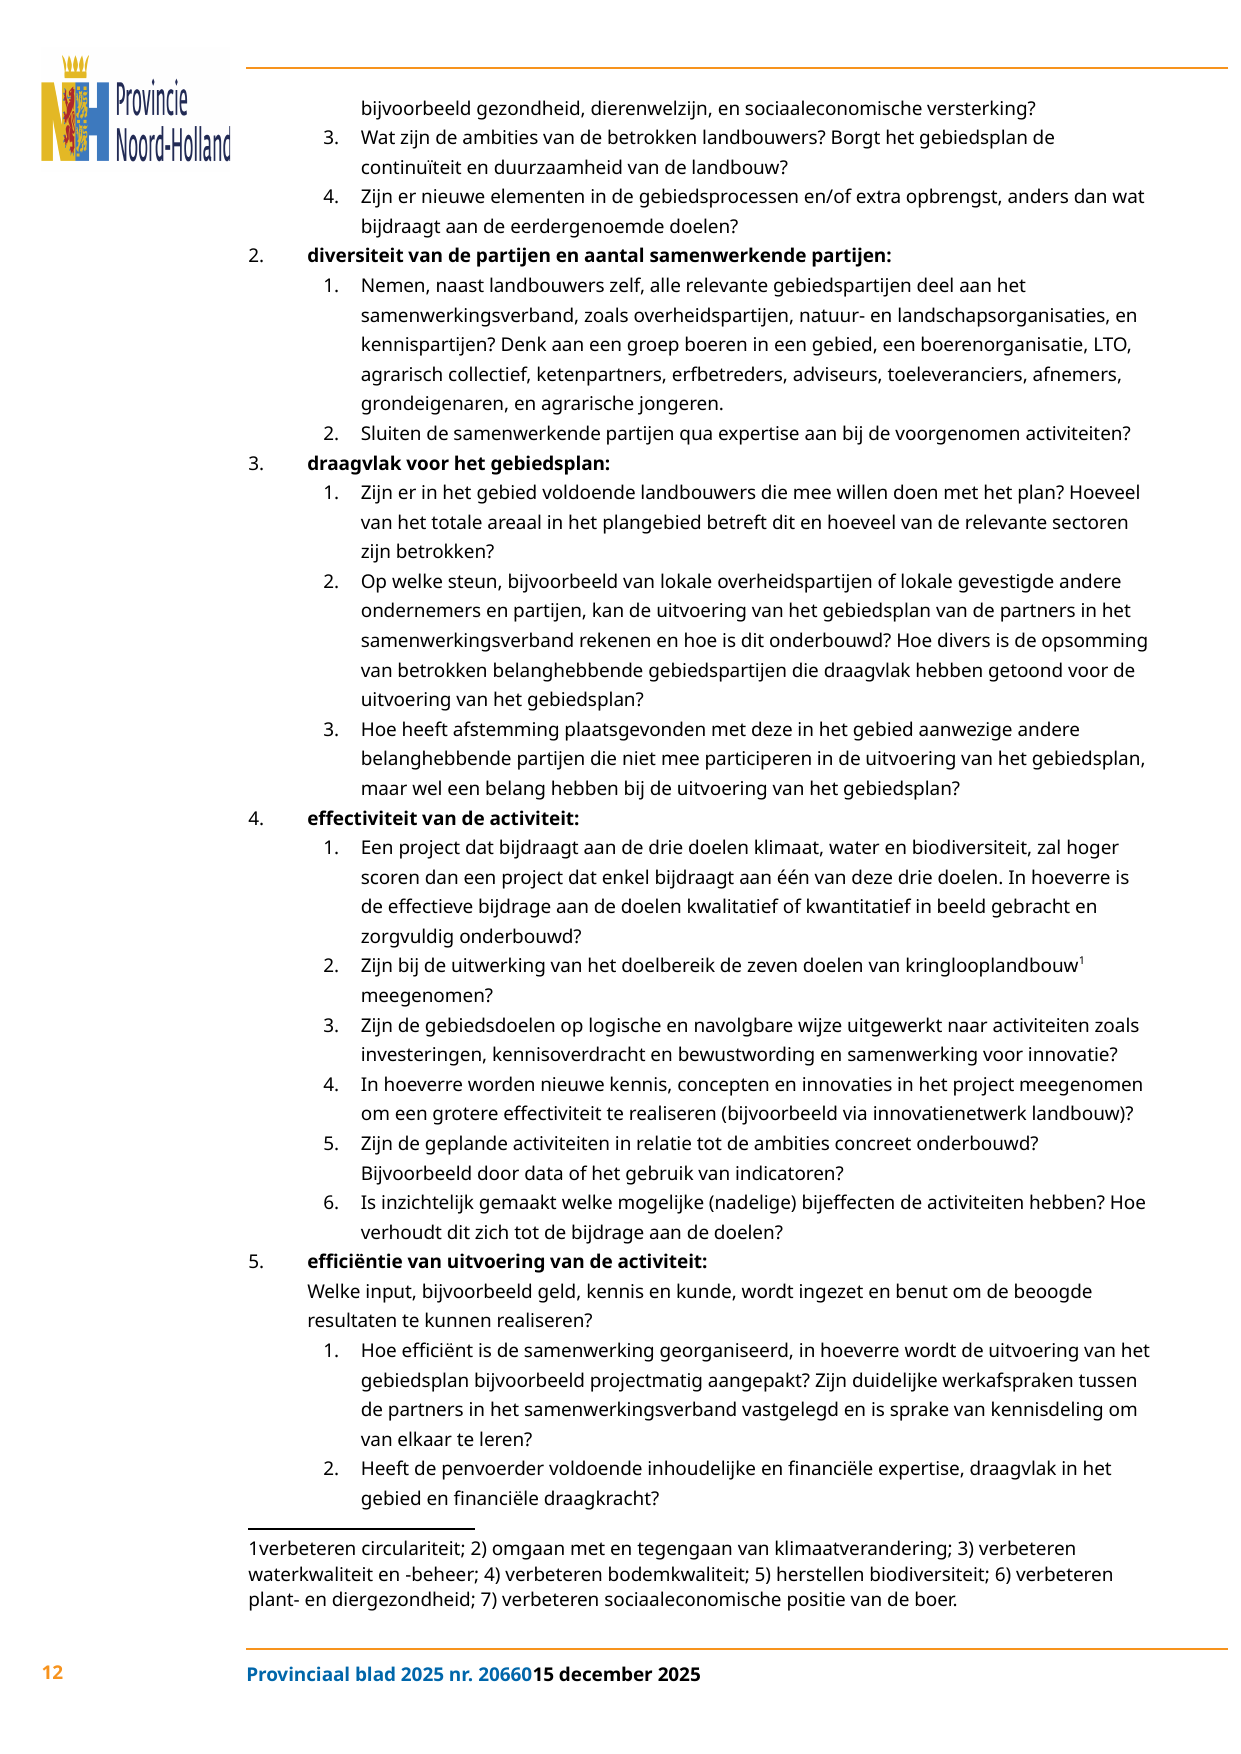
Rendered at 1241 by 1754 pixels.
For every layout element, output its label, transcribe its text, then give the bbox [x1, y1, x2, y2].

list bijvoorbeeld gezondheid, dierenwelzijn, en sociaaleconomische versterking? [323, 95, 1152, 121]
list In hoeverre worden nieuwe kennis, concepten en innovaties in het project meegenomen om een grotere effectiviteit te realiseren (bijvoorbeeld via innovatienetwerk landbouw)? [323, 1071, 1152, 1126]
list Hoe heeft afstemming plaatsgevonden met deze in het gebied aanwezige andere belanghebbende partijen die niet mee participeren in de uitvoering van het gebiedsplan, maar wel een belang hebben bij de uitvoering van het gebiedsplan? [323, 716, 1152, 801]
list Nemen, naast landbouwers zelf, alle relevante gebiedspartijen deel aan het samenwerkingsverband, zoals overheidspartijen, natuur- en landschapsorganisaties, en kennispartijen? Denk aan een groep boeren in een gebied, een boerenorganisatie, LTO, agrarisch collectief, ketenpartners, erfbetreders, adviseurs, toeleveranciers, afnemers, grondeigenaren, en agrarische jongeren. [323, 272, 1152, 416]
picture [41, 47, 231, 172]
list Welke input, bijvoorbeeld geld, kennis en kunde, wordt ingezet en benut om de beoogde resultaten te kunnen realiseren? [248, 1278, 1152, 1333]
list Heeft de penvoerder voldoende inhoudelijke en financiële expertise, draagvlak in het gebied en financiële draagkracht? [323, 1456, 1152, 1511]
list Zijn er nieuwe elementen in de gebiedsprocessen en/of extra opbrengst, anders dan wat bijdraagt aan de eerdergenoemde doelen? [323, 183, 1152, 239]
list Zijn er in het gebied voldoende landbouwers die mee willen doen met het plan? Hoeveel van het totale areaal in het plangebied betreft dit en hoeveel van de relevante sectoren zijn betrokken? [323, 479, 1152, 564]
list draagvlak voor het gebiedsplan: [248, 450, 1152, 476]
list efficiëntie van uitvoering van de activiteit: [248, 1248, 1152, 1274]
list Is inzichtelijk gemaakt welke mogelijke (nadelige) bijeffecten de activiteiten hebben? Hoe verhoudt dit zich tot de bijdrage aan de doelen? [323, 1189, 1152, 1245]
list Op welke steun, bijvoorbeeld van lokale overheidspartijen of lokale gevestigde andere ondernemers en partijen, kan de uitvoering van het gebiedsplan van de partners in het samenwerkingsverband rekenen en hoe is dit onderbouwd? Hoe divers is de opsomming van betrokken belanghebbende gebiedspartijen die draagvlak hebben getoond voor de uitvoering van het gebiedsplan? [323, 568, 1152, 712]
list diversiteit van de partijen en aantal samenwerkende partijen: [248, 243, 1152, 268]
list Een project dat bijdraagt aan de drie doelen klimaat, water en biodiversiteit, zal hoger scoren dan een project dat enkel bijdraagt aan één van deze drie doelen. In hoeverre is de effectieve bijdrage aan de doelen kwalitatief of kwantitatief in beeld gebracht en zorgvuldig onderbouwd? [323, 834, 1152, 949]
list Zijn de gebiedsdoelen op logische en navolgbare wijze uitgewerkt naar activiteiten zoals investeringen, kennisoverdracht en bewustwording en samenwerking voor innovatie? [323, 1012, 1152, 1067]
list effectiviteit van de activiteit: [248, 805, 1152, 831]
list verbeteren circulariteit; 2) omgaan met en tegengaan van klimaatverandering; 3) verbeteren waterkwaliteit en -beheer; 4) verbeteren bodemkwaliteit; 5) herstellen biodiversiteit; 6) verbeteren plant- en diergezondheid; 7) verbeteren sociaaleconomische positie van de boer. [248, 1535, 1152, 1612]
list Hoe efficiënt is de samenwerking georganiseerd, in hoeverre wordt de uitvoering van het gebiedsplan bijvoorbeeld projectmatig aangepakt? Zijn duidelijke werkafspraken tussen de partners in het samenwerkingsverband vastgelegd en is sprake van kennisdeling om van elkaar te leren? [323, 1337, 1152, 1452]
list Zijn de geplande activiteiten in relatie tot de ambities concreet onderbouwd? Bijvoorbeeld door data of het gebruik van indicatoren? [323, 1130, 1152, 1186]
list Wat zijn de ambities van de betrokken landbouwers? Borgt het gebiedsplan de continuïteit en duurzaamheid van de landbouw? [323, 124, 1152, 180]
list Sluiten de samenwerkende partijen qua expertise aan bij de voorgenomen activiteiten? [323, 420, 1152, 446]
list Zijn bij de uitwerking van het doelbereik de zeven doelen van kringlooplandbouw meegenomen? [323, 953, 1152, 1008]
